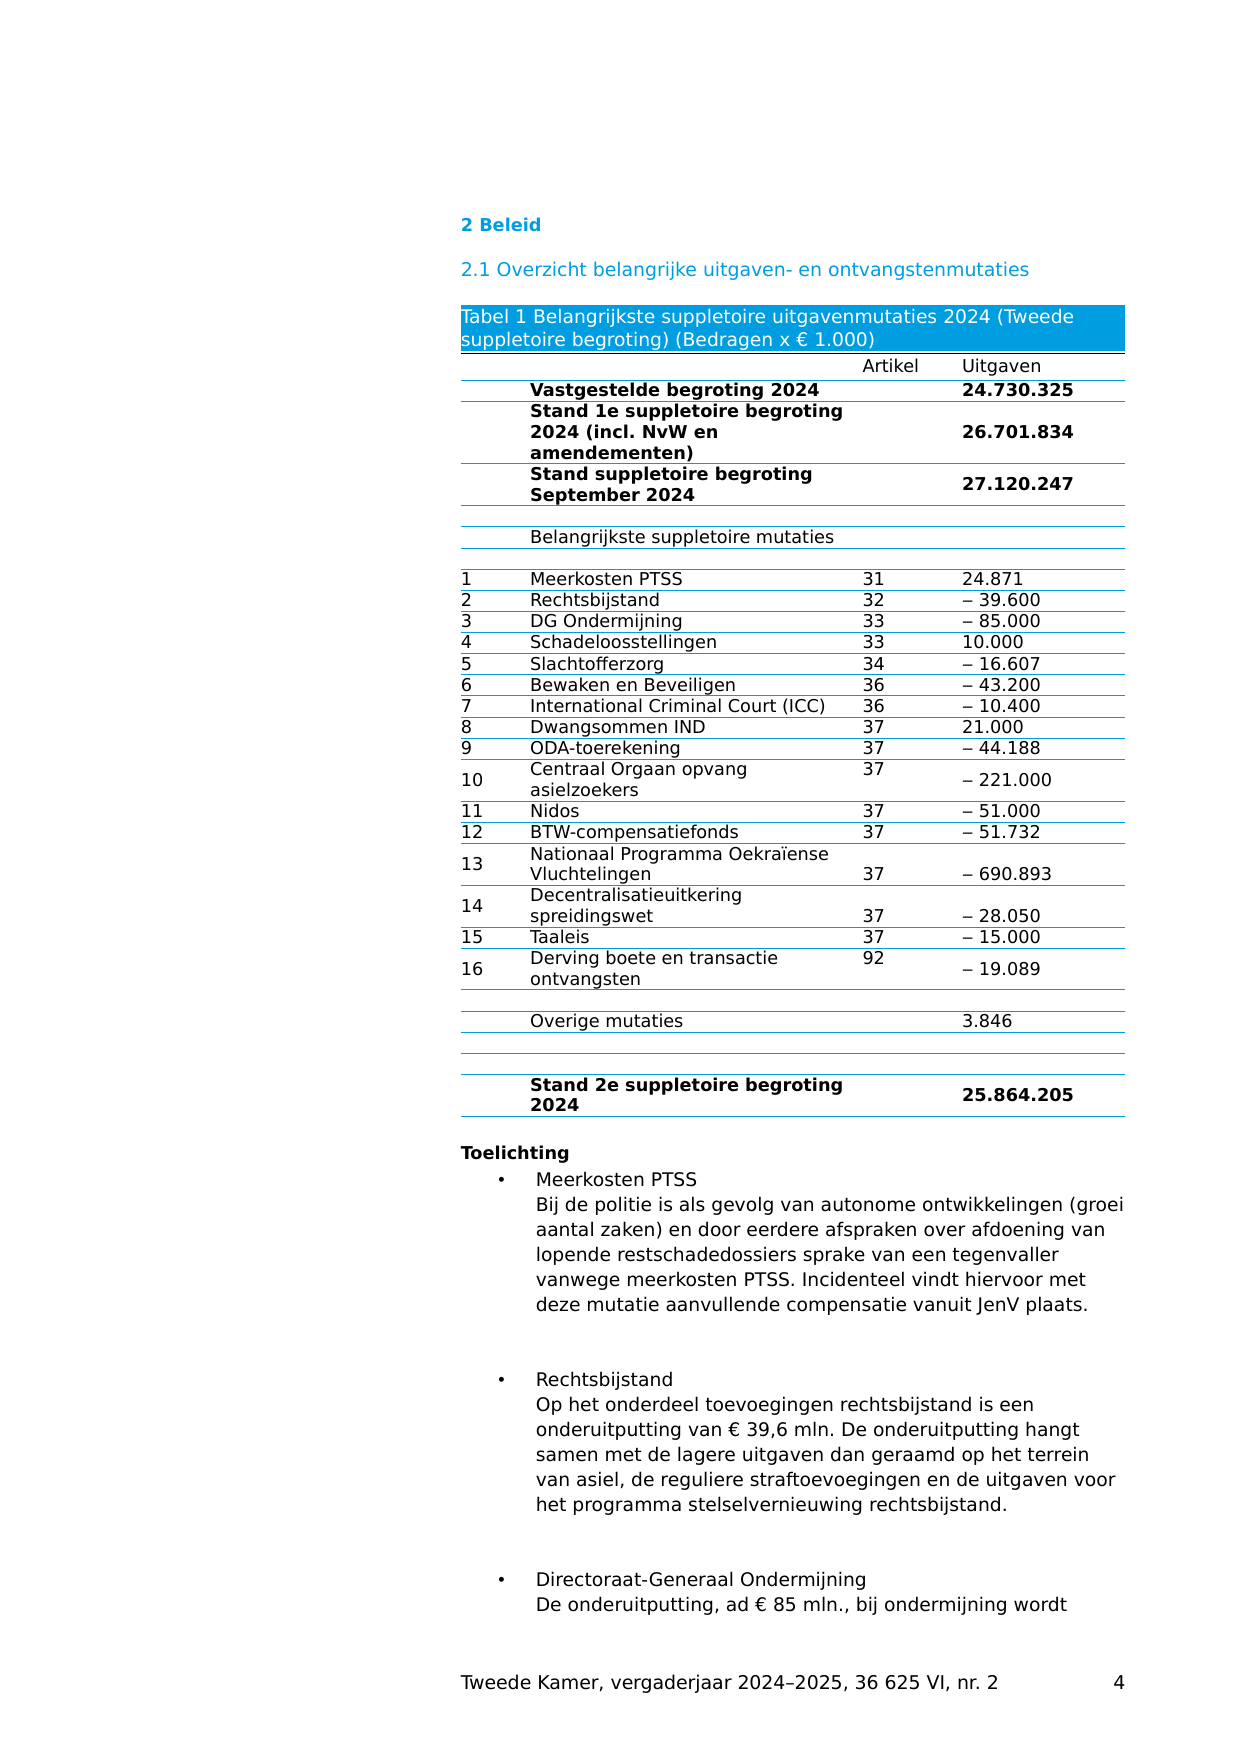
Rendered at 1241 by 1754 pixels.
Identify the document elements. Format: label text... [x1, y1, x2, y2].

table_cell ‒ 221.000 [959, 760, 1125, 801]
table_cell 5 [461, 654, 527, 674]
table_cell 16 [461, 949, 527, 989]
table_cell 24.871 [959, 570, 1125, 590]
table_cell 37 [859, 760, 959, 801]
table_cell 21.000 [959, 718, 1125, 738]
table_cell 12 [461, 823, 527, 843]
table_cell 92 [859, 949, 959, 989]
table_cell [859, 990, 959, 1011]
table_cell 2 [461, 591, 527, 611]
table_cell [859, 1075, 959, 1116]
table_cell ‒ 19.089 [959, 949, 1125, 989]
table_cell [959, 990, 1125, 1011]
table_cell [959, 1033, 1125, 1053]
table_cell Meerkosten PTSS [527, 570, 859, 590]
table_cell 6 [461, 675, 527, 695]
table_cell 37 [859, 739, 959, 759]
table_cell ‒ 16.607 [959, 654, 1125, 674]
text Toelichting [461, 1141, 1125, 1164]
table_cell Nationaal Programma Oekraïense Vluchtelingen [527, 844, 859, 885]
table_cell ‒ 85.000 [959, 612, 1125, 632]
table_cell 3 [461, 612, 527, 632]
table_cell Stand suppletoire begroting September 2024 [527, 464, 859, 505]
table_cell [461, 506, 527, 526]
table_cell 10.000 [959, 633, 1125, 653]
table_cell [461, 990, 527, 1011]
table_cell [859, 381, 959, 401]
table_cell Uitgaven [959, 354, 1125, 380]
table_cell Stand 2e suppletoire begroting 2024 [527, 1075, 859, 1116]
table_cell Stand 1e suppletoire begroting 2024 (incl. NvW en amendementen) [527, 402, 859, 463]
table_cell 13 [461, 844, 527, 885]
table_cell [461, 402, 527, 463]
table_cell 27.120.247 [959, 464, 1125, 505]
list Directoraat-Generaal Ondermijning [498, 1566, 1125, 1591]
table_cell Rechtsbijstand [527, 591, 859, 611]
table_cell [959, 527, 1125, 547]
list Rechtsbijstand [498, 1366, 1125, 1391]
table_cell [527, 990, 859, 1011]
table_cell International Criminal Court (ICC) [527, 696, 859, 717]
table_cell [859, 1033, 959, 1053]
table_cell 33 [859, 633, 959, 653]
table_cell 10 [461, 760, 527, 801]
table_cell 37 [859, 844, 959, 885]
table_cell 26.701.834 [959, 402, 1125, 463]
table_cell [859, 506, 959, 526]
table_cell 24.730.325 [959, 381, 1125, 401]
table_cell [461, 381, 527, 401]
table_cell 32 [859, 591, 959, 611]
table_cell DG Ondermijning [527, 612, 859, 632]
table_cell ‒ 15.000 [959, 928, 1125, 948]
table_cell Nidos [527, 802, 859, 822]
table_cell ‒ 43.200 [959, 675, 1125, 695]
table_cell Taaleis [527, 928, 859, 948]
table_cell 31 [859, 570, 959, 590]
table_cell Centraal Orgaan opvang asielzoekers [527, 760, 859, 801]
table_cell 36 [859, 675, 959, 695]
list Meerkosten PTSS [498, 1166, 1125, 1191]
title 2.1 Overzicht belangrijke uitgaven- en ontvangstenmutaties [461, 259, 1125, 281]
table_cell [527, 506, 859, 526]
table_cell Slachtofferzorg [527, 654, 859, 674]
table_cell ‒ 51.000 [959, 802, 1125, 822]
table_cell [859, 402, 959, 463]
list Bij de politie is als gevolg van autonome ontwikkelingen (groei aantal zaken) en door eerdere afspraken over afdoening van lopende restschadedossiers sprake van een tegenvaller vanwege meerkosten PTSS. Incidenteel vindt hiervoor met deze mutatie aanvullende compensatie vanuit JenV plaats. [498, 1191, 1125, 1366]
table_cell [461, 1075, 527, 1116]
table_cell BTW-compensatiefonds [527, 823, 859, 843]
table_cell [959, 506, 1125, 526]
title 2 Beleid [461, 213, 1125, 236]
list Op het onderdeel toevoegingen rechtsbijstand is een onderuitputting van € 39,6 mln. De onderuitputting hangt samen met de lagere uitgaven dan geraamd op het terrein van asiel, de reguliere straftoevoegingen en de uitgaven voor het programma stelselvernieuwing rechtsbijstand. [498, 1391, 1125, 1566]
table_cell 7 [461, 696, 527, 717]
table_cell 34 [859, 654, 959, 674]
table_cell Derving boete en transactie ontvangsten [527, 949, 859, 989]
table_cell 15 [461, 928, 527, 948]
table_cell 1 [461, 570, 527, 590]
table_cell 37 [859, 823, 959, 843]
table_cell ‒ 39.600 [959, 591, 1125, 611]
table_cell ‒ 44.188 [959, 739, 1125, 759]
table_cell Artikel [859, 354, 959, 380]
table_cell [461, 549, 527, 568]
table_cell 25.864.205 [959, 1075, 1125, 1116]
table_cell [527, 1054, 859, 1074]
table_cell [859, 1054, 959, 1074]
table_cell 37 [859, 928, 959, 948]
table_cell Belangrijkste suppletoire mutaties [527, 527, 859, 547]
table_cell 37 [859, 886, 959, 926]
table_cell 11 [461, 802, 527, 822]
table_cell [859, 549, 959, 568]
table_cell [859, 464, 959, 505]
table_cell ‒ 28.050 [959, 886, 1125, 926]
table_cell [461, 354, 527, 380]
table_cell 33 [859, 612, 959, 632]
table_cell 37 [859, 718, 959, 738]
table_cell [527, 1033, 859, 1053]
table_cell [527, 549, 859, 568]
table_cell 8 [461, 718, 527, 738]
table_cell 9 [461, 739, 527, 759]
table_cell [461, 527, 527, 547]
table_cell [859, 527, 959, 547]
table_cell 3.846 [959, 1012, 1125, 1032]
list De onderuitputting, ad € 85 mln., bij ondermijning wordt [498, 1591, 1125, 1616]
table_cell [461, 464, 527, 505]
table_cell ‒ 690.893 [959, 844, 1125, 885]
table_cell [527, 354, 859, 380]
table_cell ‒ 51.732 [959, 823, 1125, 843]
table_cell 14 [461, 886, 527, 926]
table_cell Schadeloosstellingen [527, 633, 859, 653]
table_cell Decentralisatieuitkering spreidingswet [527, 886, 859, 926]
table_cell ‒ 10.400 [959, 696, 1125, 717]
table_cell Vastgestelde begroting 2024 [527, 381, 859, 401]
table_cell [461, 1012, 527, 1032]
table_cell [461, 1054, 527, 1074]
table_cell Bewaken en Beveiligen [527, 675, 859, 695]
table_cell ODA-toerekening [527, 739, 859, 759]
table_cell Overige mutaties [527, 1012, 859, 1032]
table_cell [859, 1012, 959, 1032]
table_cell 37 [859, 802, 959, 822]
table_cell 4 [461, 633, 527, 653]
table_cell Dwangsommen IND [527, 718, 859, 738]
table_cell [959, 549, 1125, 568]
table_cell [461, 1033, 527, 1053]
table_cell 36 [859, 696, 959, 717]
table_cell [959, 1054, 1125, 1074]
